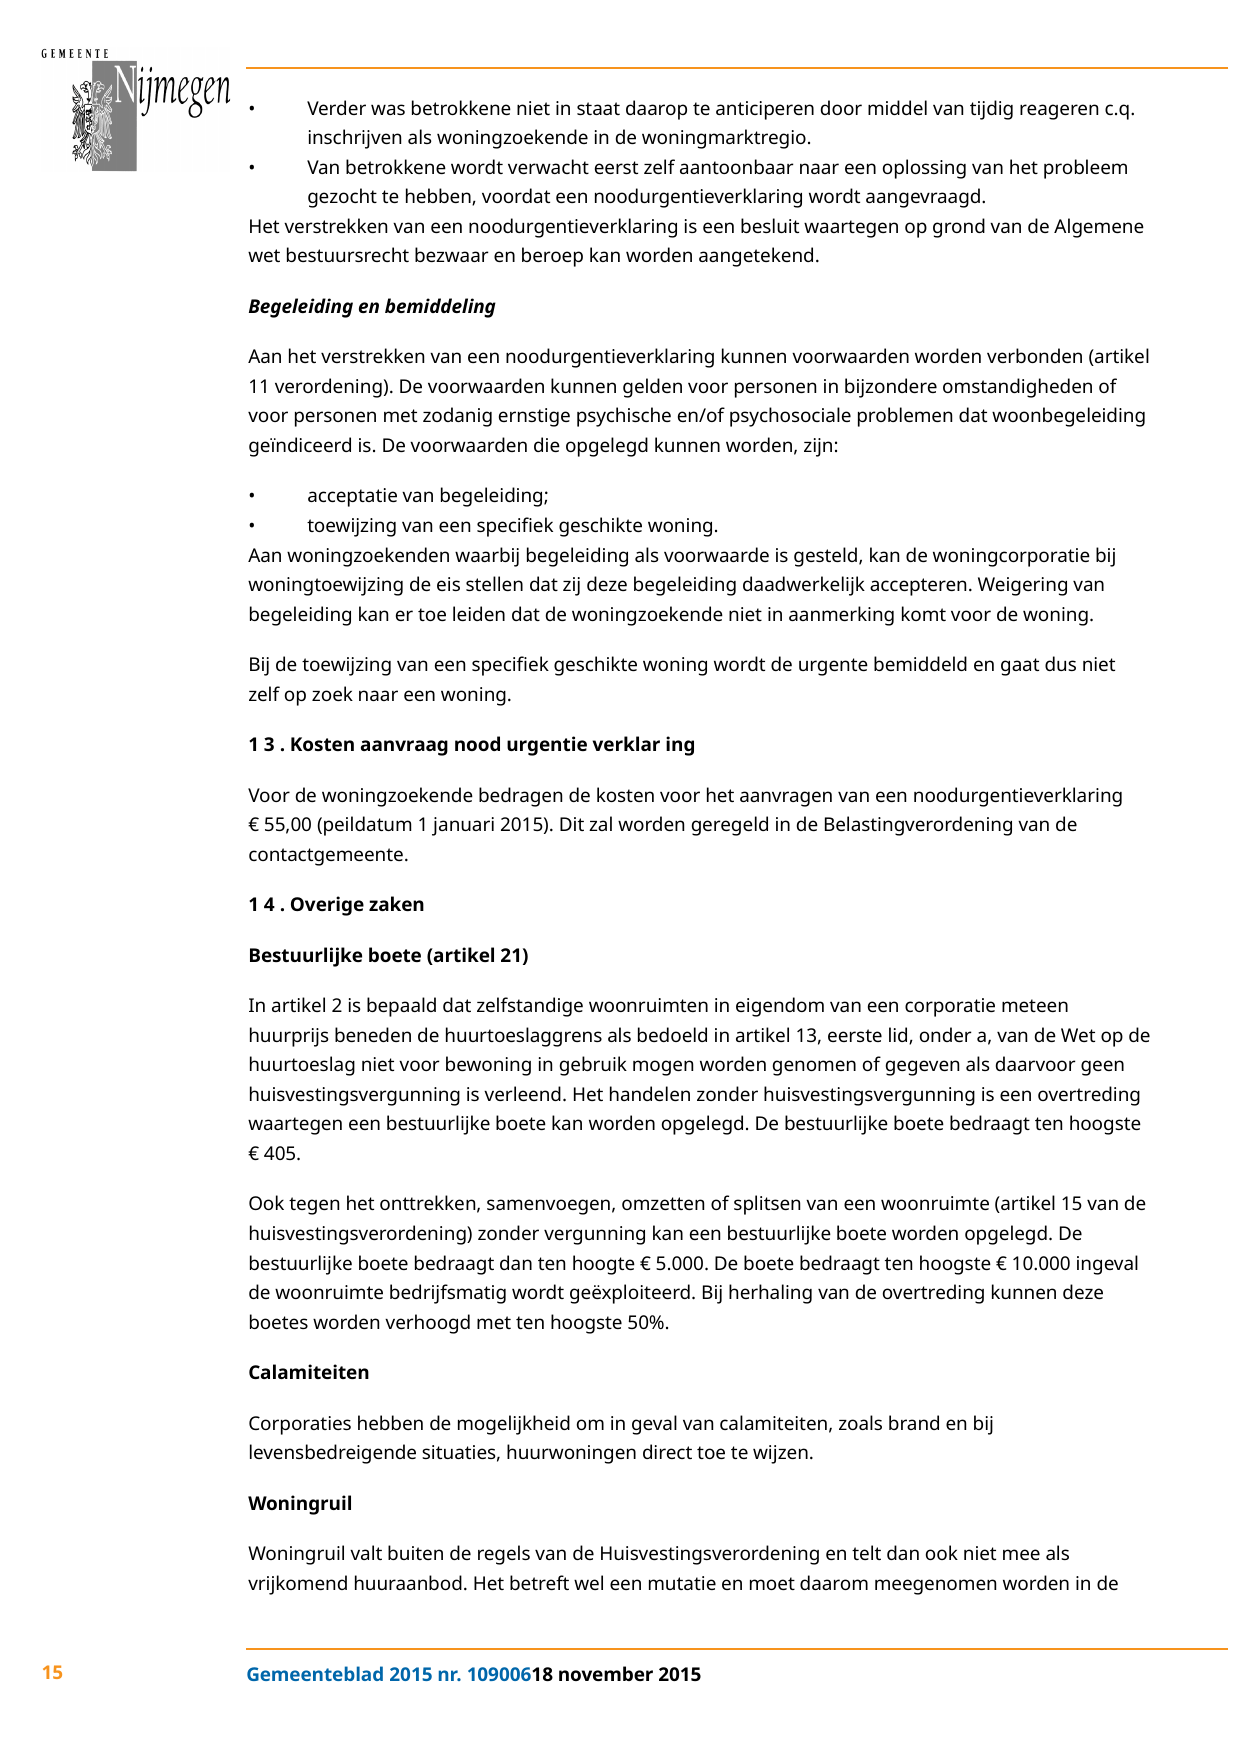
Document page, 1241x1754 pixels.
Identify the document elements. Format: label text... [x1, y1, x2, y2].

text Bestuurlijke boete (artikel 21) [248, 942, 1152, 968]
text Woningruil valt buiten de regels van de Huisvestingsverordening en telt dan ook niet mee als vrijkomend huuraanbod. Het betreft wel een mutatie en moet daarom meegenomen worden in de [248, 1540, 1152, 1596]
text Begeleiding en bemiddeling [248, 293, 1152, 319]
list acceptatie van begeleiding; [248, 483, 1152, 508]
list toewijzing van een specifiek geschikte woning. [248, 512, 1152, 538]
text In artikel 2 is bepaald dat zelfstandige woonruimten in eigendom van een corporatie meteen huurprijs beneden de huurtoeslaggrens als bedoeld in artikel 13, eerste lid, onder a, van de Wet op de huurtoeslag niet voor bewoning in gebruik mogen worden genomen of gegeven als daarvoor geen huisvestingsvergunning is verleend. Het handelen zonder huisvestingsvergunning is een overtreding waartegen een bestuurlijke boete kan worden opgelegd. De bestuurlijke boete bedraagt ten hoogste € 405. [248, 992, 1152, 1166]
text 1 3 . Kosten aanvraag nood urgentie verklar ing [248, 731, 1152, 757]
list Van betrokkene wordt verwacht eerst zelf aantoonbaar naar een oplossing van het probleem gezocht te hebben, voordat een noodurgentieverklaring wordt aangevraagd. [248, 154, 1152, 209]
text Ook tegen het onttrekken, samenvoegen, omzetten of splitsen van een woonruimte (artikel 15 van de huisvestingsverordening) zonder vergunning kan een bestuurlijke boete worden opgelegd. De bestuurlijke boete bedraagt dan ten hoogte € 5.000. De boete bedraagt ten hoogste € 10.000 ingeval de woonruimte bedrijfsmatig wordt geëxploiteerd. Bij herhaling van de overtreding kunnen deze boetes worden verhoogd met ten hoogste 50%. [248, 1191, 1152, 1335]
text Voor de woningzoekende bedragen de kosten voor het aanvragen van een noodurgentieverklaring € 55,00 (peildatum 1 januari 2015). Dit zal worden geregeld in de Belastingverordening van de contactgemeente. [248, 782, 1152, 867]
text Bij de toewijzing van een specifiek geschikte woning wordt de urgente bemiddeld en gaat dus niet zelf op zoek naar een woning. [248, 651, 1152, 707]
text Het verstrekken van een noodurgentieverklaring is een besluit waartegen op grond van de Algemene wet bestuursrecht bezwaar en beroep kan worden aangetekend. [248, 213, 1152, 268]
text Woningruil [248, 1490, 1152, 1516]
text Corporaties hebben de mogelijkheid om in geval van calamiteiten, zoals brand en bij levensbedreigende situaties, huurwoningen direct toe te wijzen. [248, 1410, 1152, 1465]
text Aan woningzoekenden waarbij begeleiding als voorwaarde is gesteld, kan de woningcorporatie bij woningtoewijzing de eis stellen dat zij deze begeleiding daadwerkelijk accepteren. Weigering van begeleiding kan er toe leiden dat de woningzoekende niet in aanmerking komt voor de woning. [248, 542, 1152, 627]
list Verder was betrokkene niet in staat daarop te anticiperen door middel van tijdig reageren c.q. inschrijven als woningzoekende in de woningmarktregio. [248, 95, 1152, 150]
text Calamiteiten [248, 1359, 1152, 1385]
picture [41, 47, 231, 172]
text Aan het verstrekken van een noodurgentieverklaring kunnen voorwaarden worden verbonden (artikel 11 verordening). De voorwaarden kunnen gelden voor personen in bijzondere omstandigheden of voor personen met zodanig ernstige psychische en/of psychosociale problemen dat woonbegeleiding geïndiceerd is. De voorwaarden die opgelegd kunnen worden, zijn: [248, 343, 1152, 458]
text 1 4 . Overige zaken [248, 891, 1152, 917]
